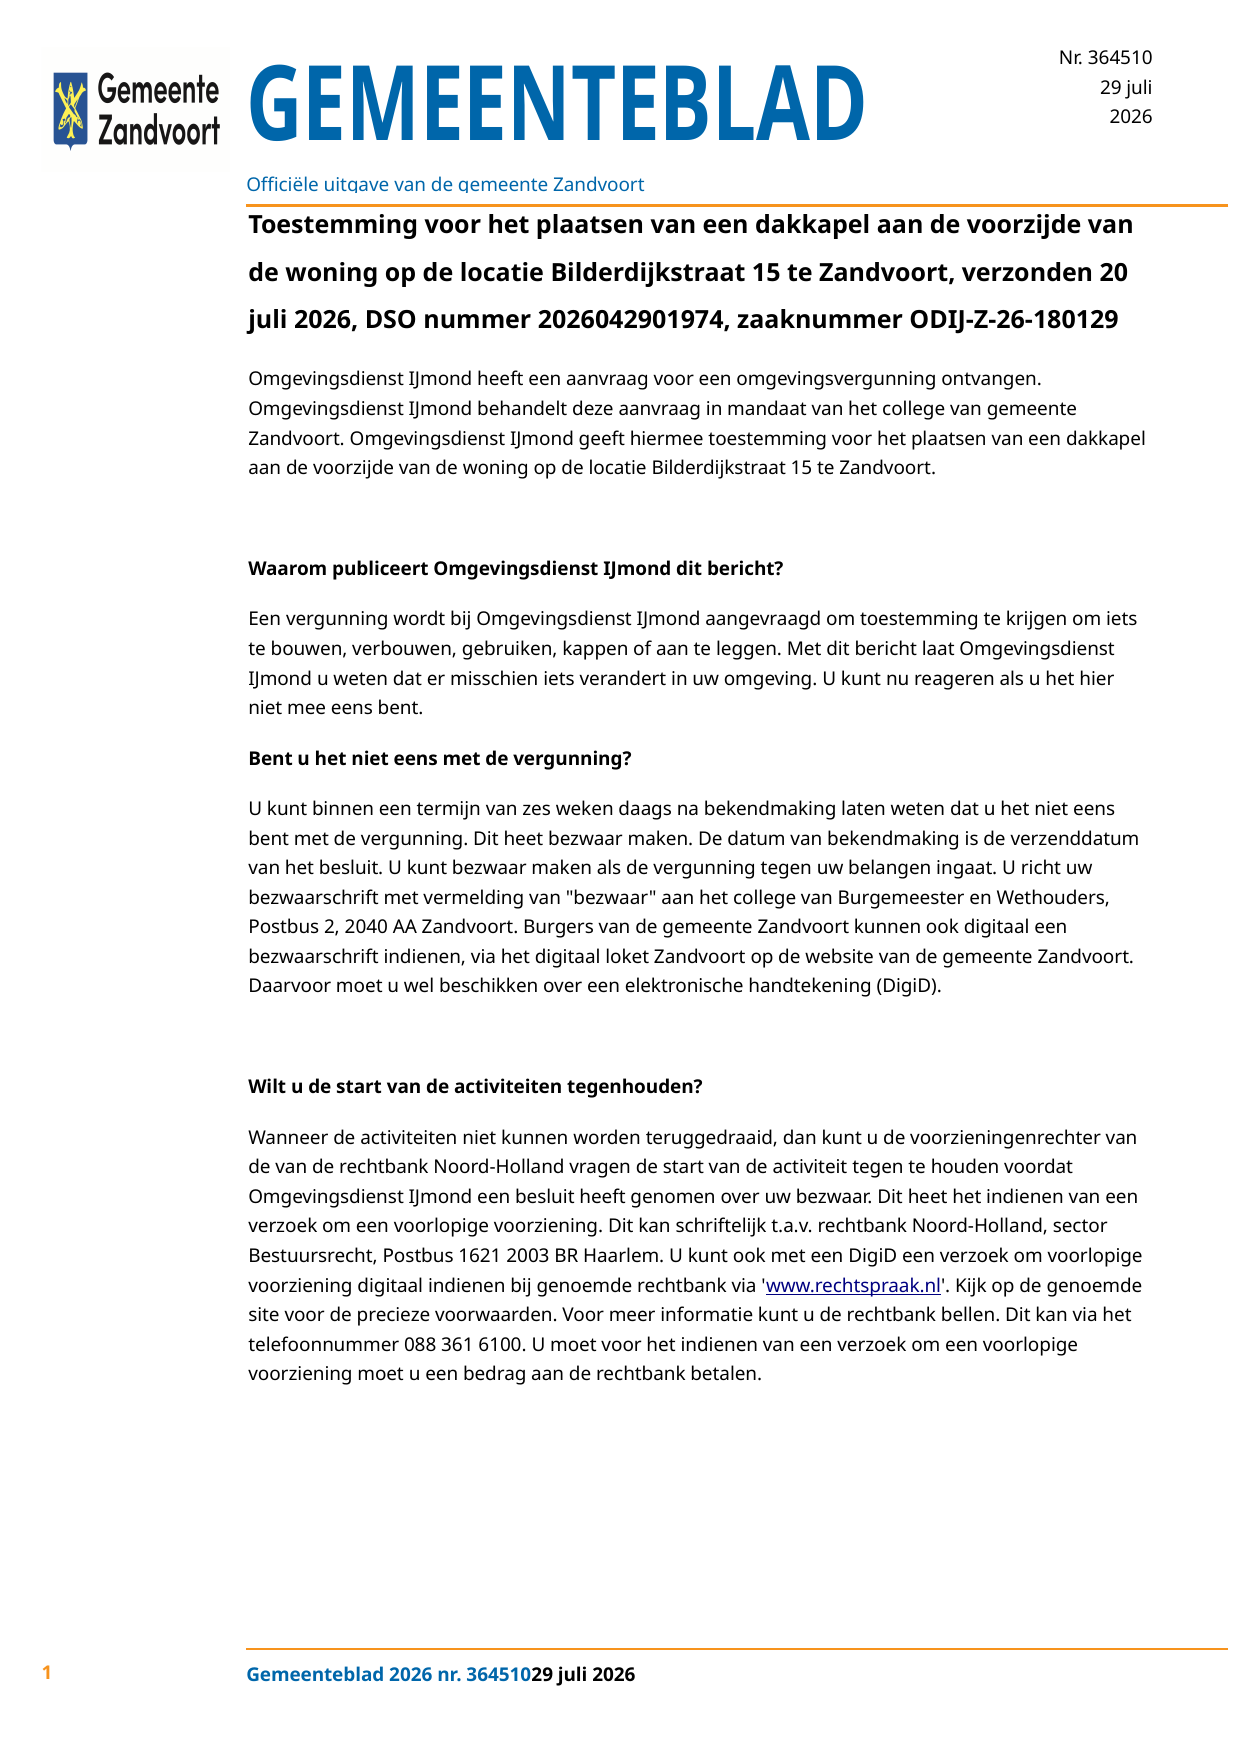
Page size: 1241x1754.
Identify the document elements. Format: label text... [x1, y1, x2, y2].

text Waarom publiceert Omgevingsdienst IJmond dit bericht? [248, 555, 1152, 581]
text U kunt binnen een termijn van zes weken daags na bekendmaking laten weten dat u het niet eens bent met de vergunning. Dit heet bezwaar maken. De datum van bekendmaking is de verzenddatum van het besluit. U kunt bezwaar maken als de vergunning tegen uw belangen ingaat. U richt uw bezwaarschrift met vermelding van "bezwaar" aan het college van Burgemeester en Wethouders, Postbus 2, 2040 AA Zandvoort. Burgers van de gemeente Zandvoort kunnen ook digitaal een bezwaarschrift indienen, via het digitaal loket Zandvoort op de website van de gemeente Zandvoort. Daarvoor moet u wel beschikken over een elektronische handtekening (DigiD). [248, 795, 1152, 998]
text Wilt u de start van de activiteiten tegenhouden? [248, 1073, 1152, 1099]
text Omgevingsdienst IJmond heeft een aanvraag voor een omgevingsvergunning ontvangen. Omgevingsdienst IJmond behandelt deze aanvraag in mandaat van het college van gemeente Zandvoort. Omgevingsdienst IJmond geeft hiermee toestemming voor het plaatsen van een dakkapel aan de voorzijde van de woning op de locatie Bilderdijkstraat 15 te Zandvoort. [248, 366, 1152, 480]
text Wanneer de activiteiten niet kunnen worden teruggedraaid, dan kunt u de voorzieningenrechter van de van de rechtbank Noord-Holland vragen de start van de activiteit tegen te houden voordat Omgevingsdienst IJmond een besluit heeft genomen over uw bezwaar. Dit heet het indienen van een verzoek om een voorlopige voorziening. Dit kan schriftelijk t.a.v. rechtbank Noord-Holland, sector Bestuursrecht, Postbus 1621 2003 BR Haarlem. U kunt ook met een DigiD een verzoek om voorlopige voorziening digitaal indienen bij genoemde rechtbank via 'www.rechtspraak.nl'. Kijk op de genoemde site voor de precieze voorwaarden. Voor meer informatie kunt u de rechtbank bellen. Dit kan via het telefoonnummer 088 361 6100. U moet voor het indienen van een verzoek om een voorlopige voorziening moet u een bedrag aan de rechtbank betalen. [248, 1124, 1152, 1386]
text Toestemming voor het plaatsen van een dakkapel aan de voorzijde van de woning op de locatie Bilderdijkstraat 15 te Zandvoort, verzonden 20 juli 2026, DSO nummer 2026042901974, zaaknummer ODIJ-Z-26-180129 [248, 207, 1152, 336]
text Bent u het niet eens met de vergunning? [248, 745, 1152, 770]
text Een vergunning wordt bij Omgevingsdienst IJmond aangevraagd om toestemming te krijgen om iets te bouwen, verbouwen, gebruiken, kappen of aan te leggen. Met dit bericht laat Omgevingsdienst IJmond u weten dat er misschien iets verandert in uw omgeving. U kunt nu reageren als u het hier niet mee eens bent. [248, 606, 1152, 720]
picture [41, 47, 231, 172]
